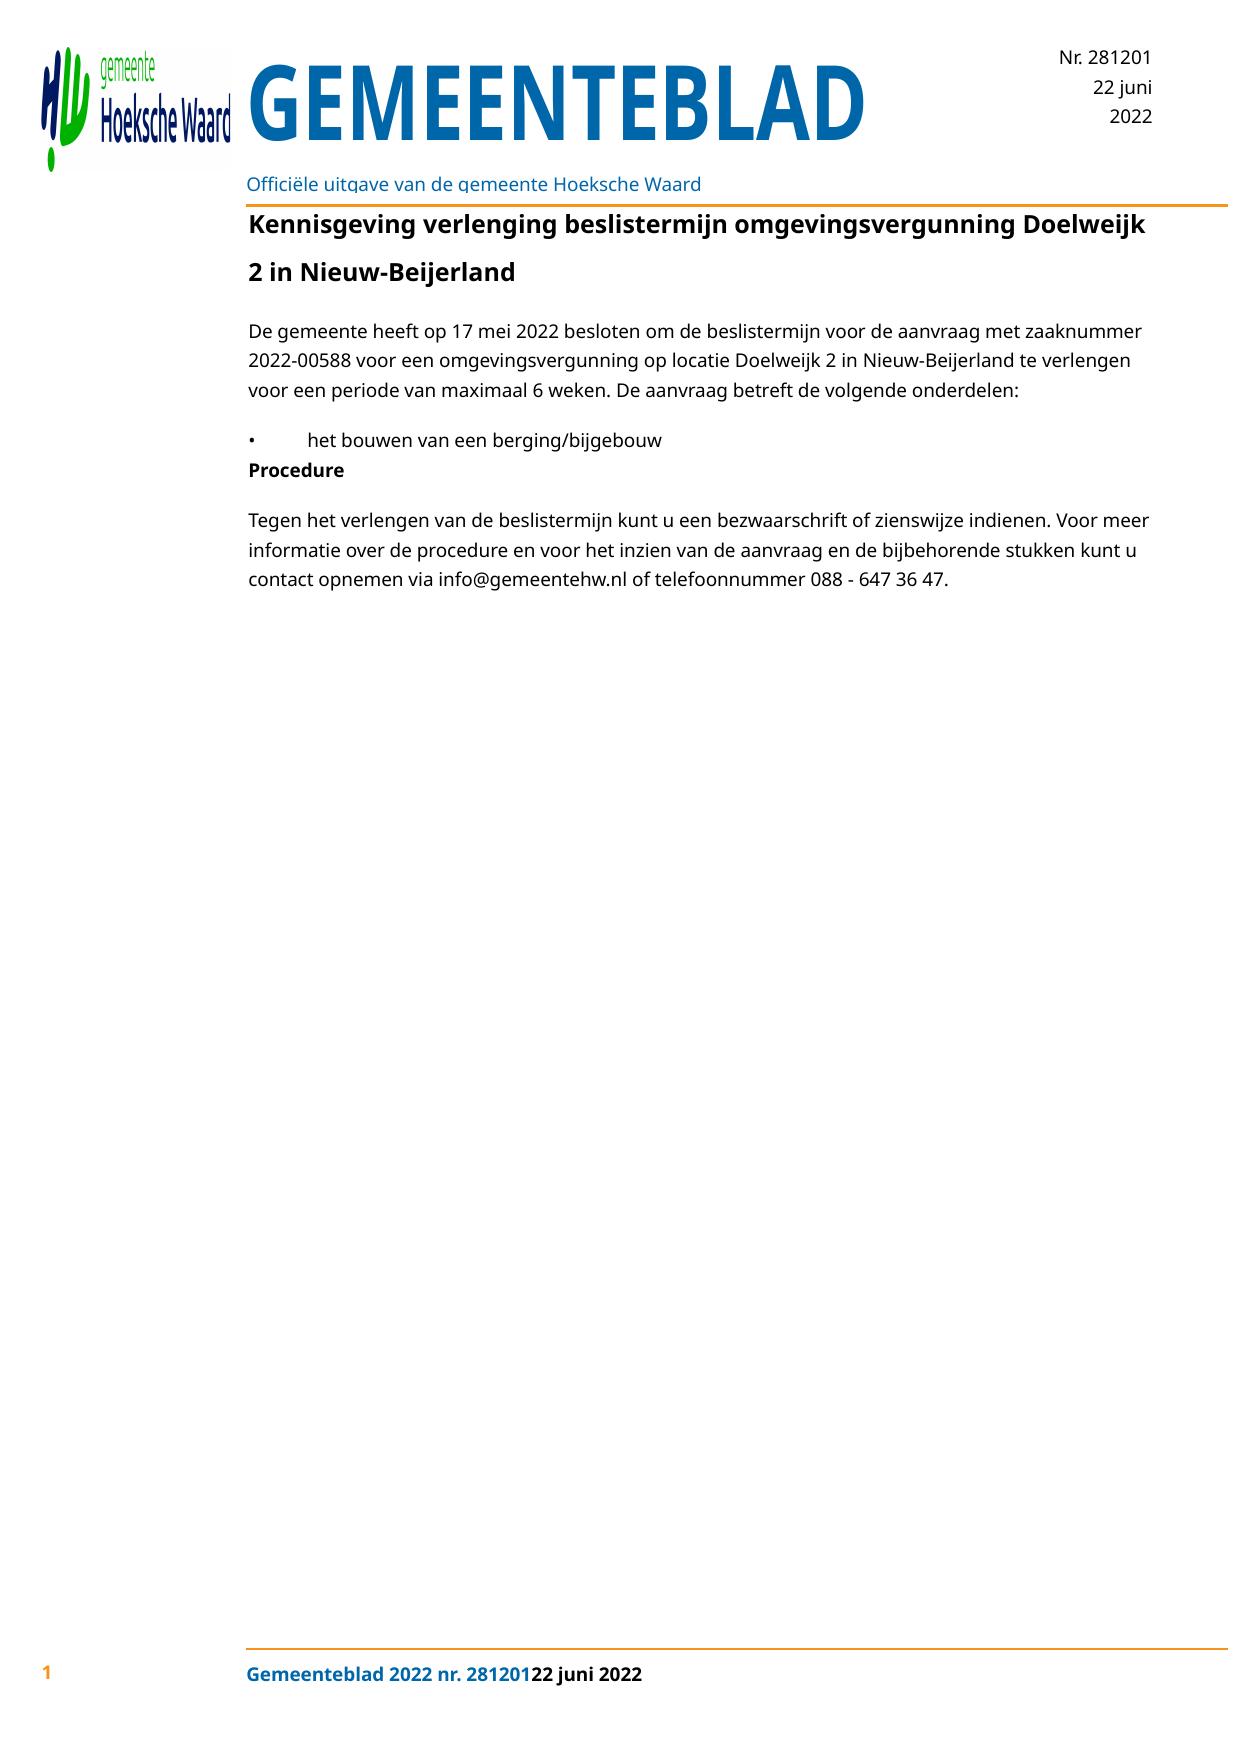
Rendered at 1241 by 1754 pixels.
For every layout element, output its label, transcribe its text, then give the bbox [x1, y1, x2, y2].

text Kennisgeving verlenging beslistermijn omgevingsvergunning Doelweijk 2 in Nieuw-Beijerland [248, 207, 1152, 288]
text Procedure [248, 457, 1152, 483]
picture [41, 47, 231, 172]
list het bouwen van een berging/bijgebouw [248, 427, 1152, 453]
text Tegen het verlengen van de beslistermijn kunt u een bezwaarschrift of zienswijze indienen. Voor meer informatie over de procedure en voor het inzien van de aanvraag en de bijbehorende stukken kunt u contact opnemen via info@gemeentehw.nl of telefoonnummer 088 - 647 36 47. [248, 507, 1152, 592]
text De gemeente heeft op 17 mei 2022 besloten om de beslistermijn voor de aanvraag met zaaknummer 2022-00588 voor een omgevingsvergunning op locatie Doelweijk 2 in Nieuw-Beijerland te verlengen voor een periode van maximaal 6 weken. De aanvraag betreft de volgende onderdelen: [248, 318, 1152, 403]
